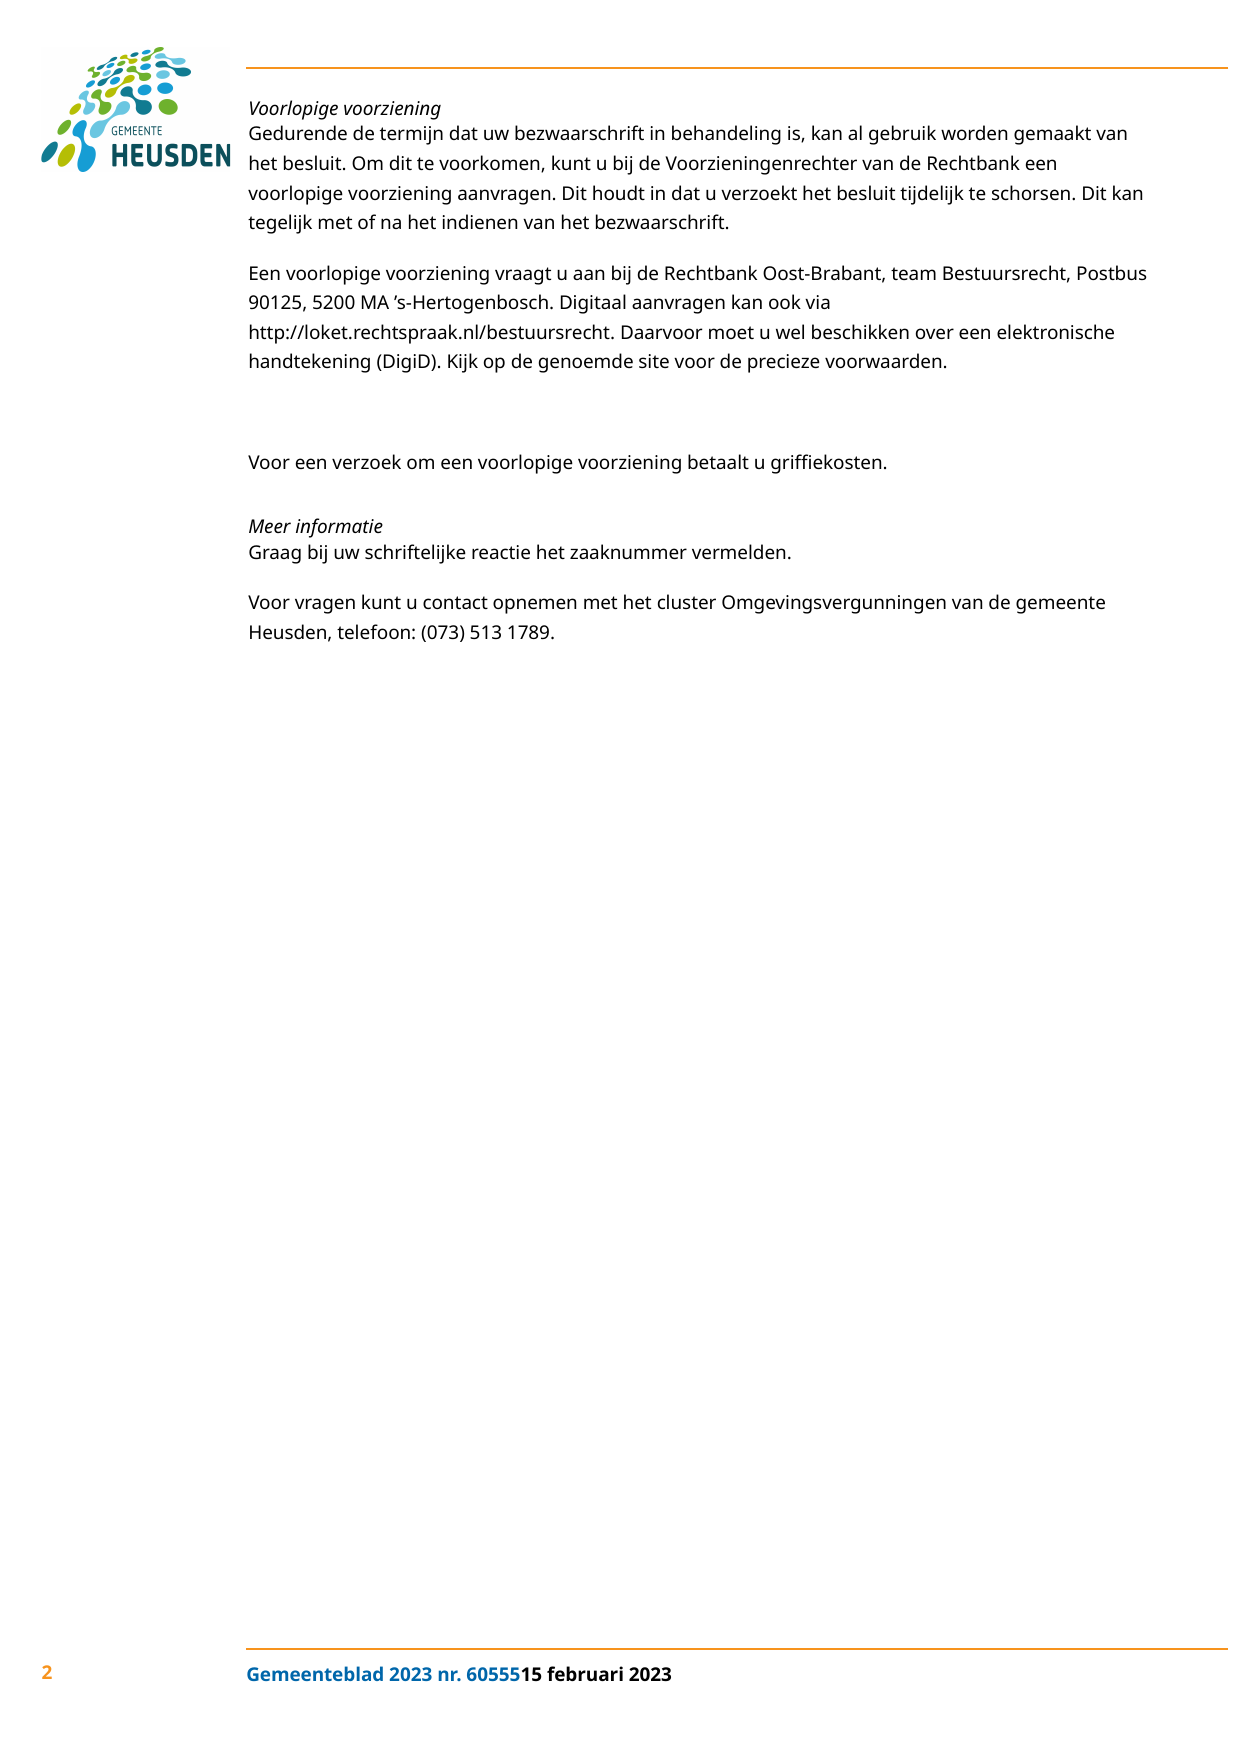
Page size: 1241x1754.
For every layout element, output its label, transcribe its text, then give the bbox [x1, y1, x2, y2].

text Meer informatie [248, 513, 1152, 539]
text Een voorlopige voorziening vraagt u aan bij de Rechtbank Oost-Brabant, team Bestuursrecht, Postbus 90125, 5200 MA ’s-Hertogenbosch. Digitaal aanvragen kan ook via http://loket.rechtspraak.nl/bestuursrecht. Daarvoor moet u wel beschikken over een elektronische handtekening (DigiD). Kijk op de genoemde site voor de precieze voorwaarden. [248, 260, 1152, 374]
text Gedurende de termijn dat uw bezwaarschrift in behandeling is, kan al gebruik worden gemaakt van het besluit. Om dit te voorkomen, kunt u bij de Voorzieningenrechter van de Rechtbank een voorlopige voorziening aanvragen. Dit houdt in dat u verzoekt het besluit tijdelijk te schorsen. Dit kan tegelijk met of na het indienen van het bezwaarschrift. [248, 121, 1152, 235]
text Voor vragen kunt u contact opnemen met het cluster Omgevingsvergunningen van de gemeente Heusden, telefoon: (073) 513 1789. [248, 589, 1152, 645]
picture [41, 47, 231, 172]
text Voorlopige voorziening [248, 95, 1152, 121]
text Graag bij uw schriftelijke reactie het zaaknummer vermelden. [248, 539, 1152, 565]
text Voor een verzoek om een voorlopige voorziening betaalt u griffiekosten. [248, 449, 1152, 475]
